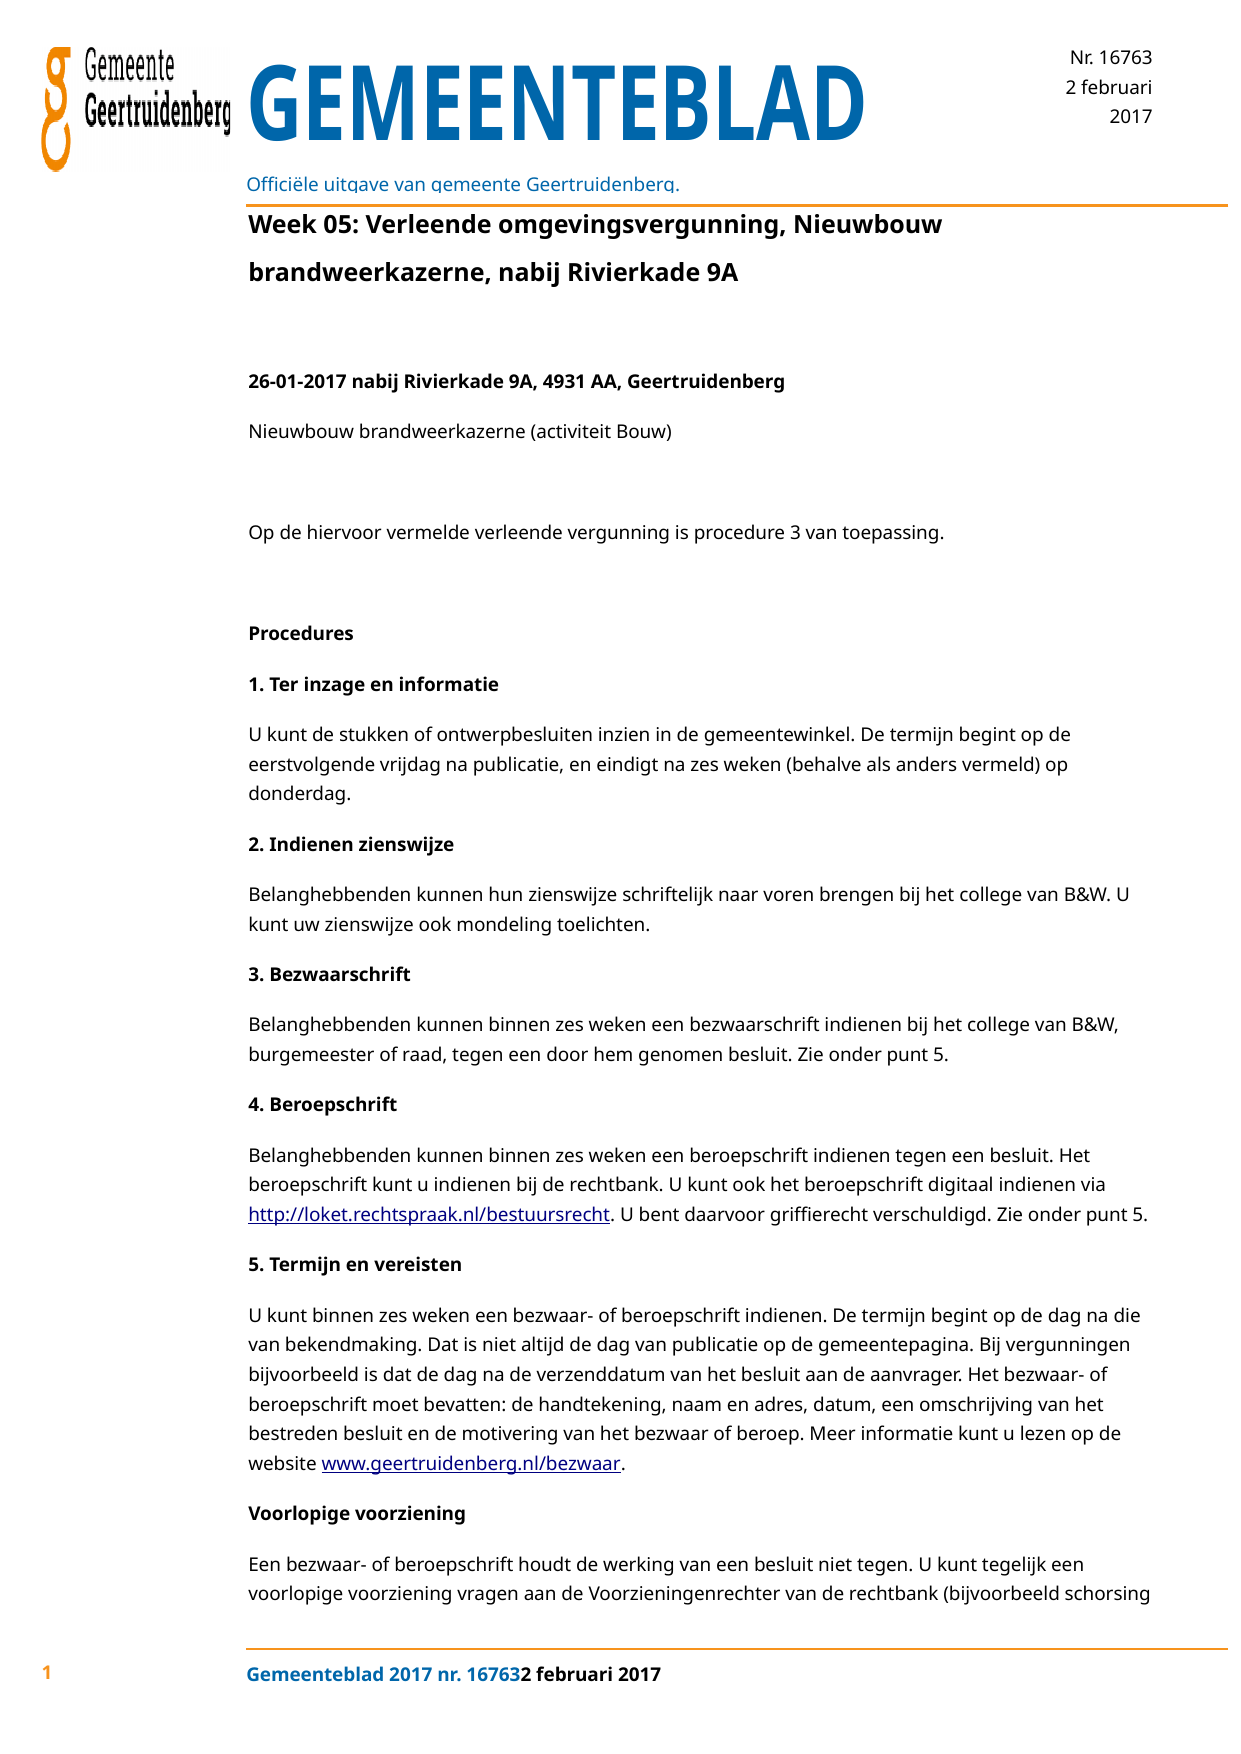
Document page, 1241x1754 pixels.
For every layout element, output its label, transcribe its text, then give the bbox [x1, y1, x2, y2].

text U kunt binnen zes weken een bezwaar- of beroepschrift indienen. De termijn begint op de dag na die van bekendmaking. Dat is niet altijd de dag van publicatie op de gemeentepagina. Bij vergunningen bijvoorbeeld is dat de dag na de verzenddatum van het besluit aan de aanvrager. Het bezwaar- of beroepschrift moet bevatten: de handtekening, naam en adres, datum, een omschrijving van het bestreden besluit en de motivering van het bezwaar of beroep. Meer informatie kunt u lezen op de website www.geertruidenberg.nl/bezwaar. [248, 1302, 1152, 1476]
text 26-01-2017 nabij Rivierkade 9A, 4931 AA, Geertruidenberg [248, 368, 1152, 394]
text Belanghebbenden kunnen binnen zes weken een beroepschrift indienen tegen een besluit. Het beroepschrift kunt u indienen bij de rechtbank. U kunt ook het beroepschrift digitaal indienen via http://loket.rechtspraak.nl/bestuursrecht. U bent daarvoor griffierecht verschuldigd. Zie onder punt 5. [248, 1142, 1152, 1227]
text Voorlopige voorziening [248, 1500, 1152, 1526]
text 3. Bezwaarschrift [248, 961, 1152, 987]
text Belanghebbenden kunnen binnen zes weken een bezwaarschrift indienen bij het college van B&W, burgemeester of raad, tegen een door hem genomen besluit. Zie onder punt 5. [248, 1012, 1152, 1067]
text 1. Ter inzage en informatie [248, 671, 1152, 697]
text 4. Beroepschrift [248, 1092, 1152, 1117]
text Procedures [248, 620, 1152, 646]
text Belanghebbenden kunnen hun zienswijze schriftelijk naar voren brengen bij het college van B&W. U kunt uw zienswijze ook mondeling toelichten. [248, 881, 1152, 937]
text U kunt de stukken of ontwerpbesluiten inzien in de gemeentewinkel. De termijn begint op de eerstvolgende vrijdag na publicatie, en eindigt na zes weken (behalve als anders vermeld) op donderdag. [248, 721, 1152, 806]
text 2. Indienen zienswijze [248, 831, 1152, 857]
text Een bezwaar- of beroepschrift houdt de werking van een besluit niet tegen. U kunt tegelijk een voorlopige voorziening vragen aan de Voorzieningenrechter van de rechtbank (bijvoorbeeld schorsing [248, 1551, 1152, 1606]
text Week 05: Verleende omgevingsvergunning, Nieuwbouw brandweerkazerne, nabij Rivierkade 9A [248, 207, 1152, 288]
text Op de hiervoor vermelde verleende vergunning is procedure 3 van toepassing. [248, 519, 1152, 545]
picture [41, 47, 231, 172]
text Nieuwbouw brandweerkazerne (activiteit Bouw) [248, 419, 1152, 444]
text 5. Termijn en vereisten [248, 1252, 1152, 1277]
